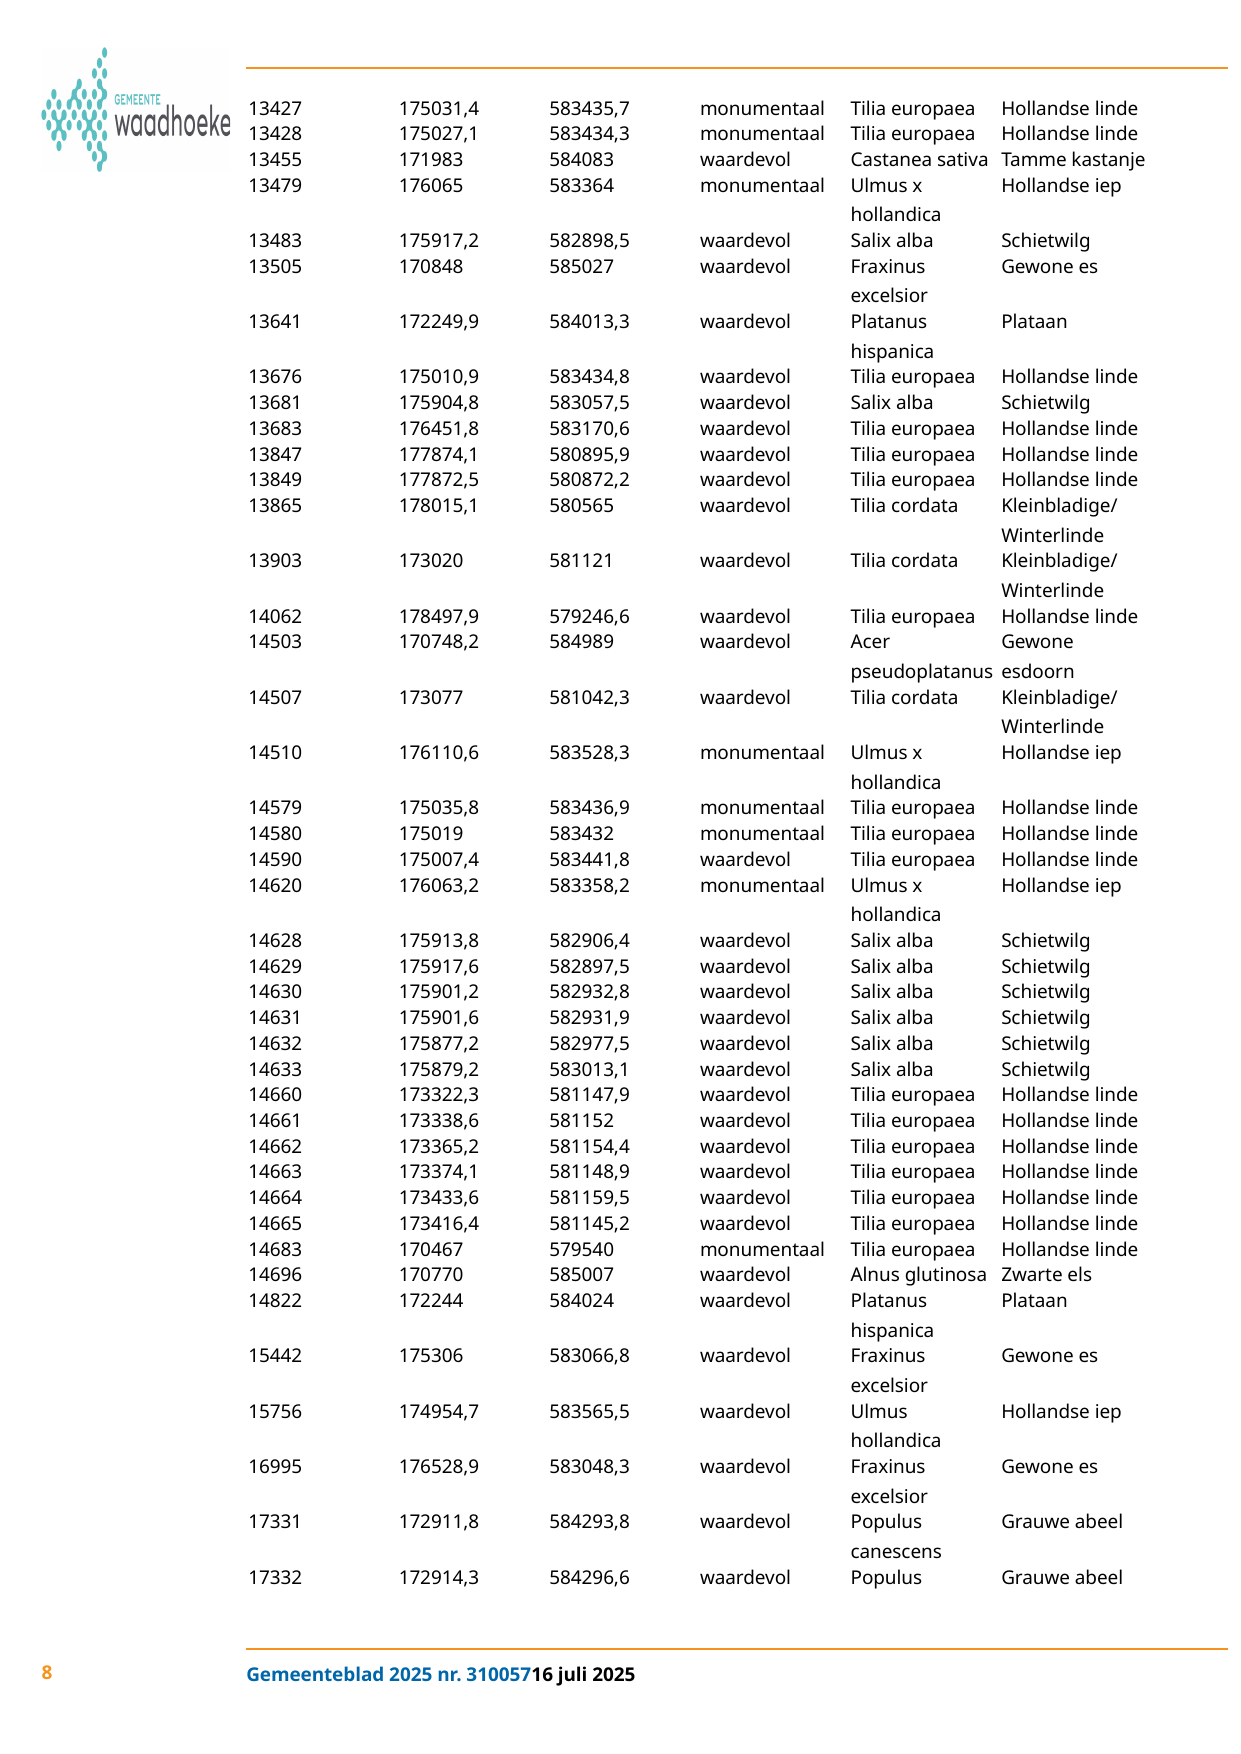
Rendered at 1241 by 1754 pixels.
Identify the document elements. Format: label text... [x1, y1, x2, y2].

table_cell 175027,1 [399, 121, 549, 146]
table_cell 583048,3 [549, 1453, 700, 1508]
table_cell Tilia europaea [850, 1210, 1001, 1236]
table_cell 13483 [248, 227, 398, 253]
table_cell waardevol [700, 548, 850, 603]
table_cell waardevol [700, 629, 850, 684]
table_cell Schietwilg [1001, 227, 1152, 253]
table_cell Hollandse iep [1001, 1398, 1152, 1453]
table_cell 583432 [549, 820, 700, 846]
table_cell 584083 [549, 146, 700, 172]
table_cell Zwarte els [1001, 1262, 1152, 1287]
table_cell Tilia europaea [850, 1107, 1001, 1133]
table_cell 175904,8 [399, 389, 549, 415]
table_cell Populus canescens [850, 1509, 1001, 1564]
table_cell waardevol [700, 1184, 850, 1210]
table_cell 582906,4 [549, 927, 700, 953]
table_cell Hollandse linde [1001, 364, 1152, 389]
table_cell monumentaal [700, 820, 850, 846]
table_cell Plataan [1001, 1287, 1152, 1343]
table_cell 14660 [248, 1081, 398, 1107]
table_cell Hollandse iep [1001, 872, 1152, 927]
table_cell Hollandse linde [1001, 603, 1152, 629]
table_cell 175913,8 [399, 927, 549, 953]
table_cell 15442 [248, 1343, 398, 1398]
table_cell 175019 [399, 820, 549, 846]
table_cell 583057,5 [549, 389, 700, 415]
table_cell 584989 [549, 629, 700, 684]
table_cell Gewone es [1001, 1453, 1152, 1508]
table_cell Alnus glutinosa [850, 1262, 1001, 1287]
table_cell 583441,8 [549, 846, 700, 872]
table_cell 13641 [248, 308, 398, 364]
table_cell waardevol [700, 1262, 850, 1287]
table_cell Tilia cordata [850, 684, 1001, 739]
table_cell 581121 [549, 548, 700, 603]
table_cell waardevol [700, 1509, 850, 1564]
table_cell 13681 [248, 389, 398, 415]
table_cell Ulmus x hollandica [850, 872, 1001, 927]
table_cell 585007 [549, 1262, 700, 1287]
table_cell Schietwilg [1001, 1004, 1152, 1030]
table_cell 584293,8 [549, 1509, 700, 1564]
table_cell waardevol [700, 846, 850, 872]
table_cell waardevol [700, 1133, 850, 1159]
table_cell Hollandse linde [1001, 1159, 1152, 1184]
table_cell Hollandse linde [1001, 441, 1152, 467]
table_cell 584013,3 [549, 308, 700, 364]
table_cell 13683 [248, 415, 398, 441]
table_cell Hollandse linde [1001, 95, 1152, 121]
table_cell 13428 [248, 121, 398, 146]
table_cell Hollandse linde [1001, 1133, 1152, 1159]
table_cell 579246,6 [549, 603, 700, 629]
table_cell 171983 [399, 146, 549, 172]
table_cell waardevol [700, 389, 850, 415]
table_cell Platanus hispanica [850, 1287, 1001, 1343]
table_cell Tamme kastanje [1001, 146, 1152, 172]
table_cell 14665 [248, 1210, 398, 1236]
table_cell monumentaal [700, 172, 850, 227]
table_cell monumentaal [700, 121, 850, 146]
table_cell waardevol [700, 308, 850, 364]
table_cell 580872,2 [549, 467, 700, 492]
table_cell 173020 [399, 548, 549, 603]
table_cell 170770 [399, 1262, 549, 1287]
table_cell 13865 [248, 492, 398, 548]
table_cell Hollandse linde [1001, 1236, 1152, 1262]
table_cell 14628 [248, 927, 398, 953]
table_cell waardevol [700, 364, 850, 389]
table_cell waardevol [700, 953, 850, 978]
table_cell 173365,2 [399, 1133, 549, 1159]
table_cell 13479 [248, 172, 398, 227]
table_cell Schietwilg [1001, 953, 1152, 978]
table_cell 170848 [399, 253, 549, 308]
table_cell waardevol [700, 927, 850, 953]
table_cell Acer pseudoplatanus [850, 629, 1001, 684]
table_cell Grauwe abeel [1001, 1509, 1152, 1564]
table_cell 583434,3 [549, 121, 700, 146]
table_cell Tilia europaea [850, 846, 1001, 872]
table_cell 583435,7 [549, 95, 700, 121]
table_cell Tilia cordata [850, 548, 1001, 603]
table_cell Kleinbladige/Winterlinde [1001, 492, 1152, 548]
table_cell 172914,3 [399, 1564, 549, 1589]
table_cell 583528,3 [549, 739, 700, 794]
table_cell 583364 [549, 172, 700, 227]
table_cell 176451,8 [399, 415, 549, 441]
table_cell 582897,5 [549, 953, 700, 978]
table_cell Salix alba [850, 1056, 1001, 1081]
table_cell waardevol [700, 1107, 850, 1133]
table_cell Hollandse linde [1001, 1081, 1152, 1107]
table_cell Salix alba [850, 1004, 1001, 1030]
table_cell 581145,2 [549, 1210, 700, 1236]
table_cell Grauwe abeel [1001, 1564, 1152, 1589]
table_cell waardevol [700, 467, 850, 492]
table_cell 14579 [248, 795, 398, 820]
table_cell 172249,9 [399, 308, 549, 364]
table_cell 14822 [248, 1287, 398, 1343]
table_cell 16995 [248, 1453, 398, 1508]
table_cell 14683 [248, 1236, 398, 1262]
table_cell Hollandse linde [1001, 121, 1152, 146]
table_cell Schietwilg [1001, 389, 1152, 415]
table_cell 581154,4 [549, 1133, 700, 1159]
table_cell 14662 [248, 1133, 398, 1159]
table_cell Kleinbladige/Winterlinde [1001, 684, 1152, 739]
table_cell 585027 [549, 253, 700, 308]
table_cell Platanus hispanica [850, 308, 1001, 364]
table_cell 581152 [549, 1107, 700, 1133]
table_cell 582932,8 [549, 979, 700, 1004]
table_cell 14629 [248, 953, 398, 978]
table_cell waardevol [700, 1056, 850, 1081]
table_cell 13676 [248, 364, 398, 389]
table_cell waardevol [700, 979, 850, 1004]
table_cell 178497,9 [399, 603, 549, 629]
table_cell 14632 [248, 1030, 398, 1056]
table_cell Hollandse linde [1001, 415, 1152, 441]
table_cell Fraxinus excelsior [850, 1453, 1001, 1508]
table_cell Salix alba [850, 1030, 1001, 1056]
table_cell Tilia europaea [850, 121, 1001, 146]
table_cell 172244 [399, 1287, 549, 1343]
table_cell Tilia europaea [850, 603, 1001, 629]
table_cell 584024 [549, 1287, 700, 1343]
table_cell Hollandse linde [1001, 467, 1152, 492]
table_cell 581148,9 [549, 1159, 700, 1184]
table_cell 14510 [248, 739, 398, 794]
table_cell Ulmus hollandica [850, 1398, 1001, 1453]
table_cell 583066,8 [549, 1343, 700, 1398]
table_cell 13505 [248, 253, 398, 308]
table_cell Tilia europaea [850, 95, 1001, 121]
table_cell 175901,6 [399, 1004, 549, 1030]
table_cell 583434,8 [549, 364, 700, 389]
table_cell Schietwilg [1001, 927, 1152, 953]
table_cell 583170,6 [549, 415, 700, 441]
table_cell Tilia europaea [850, 364, 1001, 389]
table_cell Tilia europaea [850, 467, 1001, 492]
table_cell 13903 [248, 548, 398, 603]
table_cell 175877,2 [399, 1030, 549, 1056]
table_cell Salix alba [850, 979, 1001, 1004]
table_cell Gewone esdoorn [1001, 629, 1152, 684]
table_cell waardevol [700, 253, 850, 308]
table_cell waardevol [700, 415, 850, 441]
table_cell Gewone es [1001, 1343, 1152, 1398]
table_cell 17331 [248, 1509, 398, 1564]
table_cell 14630 [248, 979, 398, 1004]
table_cell 175917,6 [399, 953, 549, 978]
table_cell 14507 [248, 684, 398, 739]
table_cell waardevol [700, 1210, 850, 1236]
table_cell 15756 [248, 1398, 398, 1453]
table_cell waardevol [700, 1004, 850, 1030]
table_cell 173416,4 [399, 1210, 549, 1236]
table_cell waardevol [700, 1564, 850, 1589]
table_cell 582931,9 [549, 1004, 700, 1030]
table_cell 581159,5 [549, 1184, 700, 1210]
table_cell 14620 [248, 872, 398, 927]
table_cell Hollandse linde [1001, 846, 1152, 872]
table_cell Plataan [1001, 308, 1152, 364]
table_cell monumentaal [700, 795, 850, 820]
table_cell 583013,1 [549, 1056, 700, 1081]
table_cell 175007,4 [399, 846, 549, 872]
table_cell Salix alba [850, 927, 1001, 953]
table_cell Tilia europaea [850, 415, 1001, 441]
table_cell Salix alba [850, 953, 1001, 978]
table_cell Schietwilg [1001, 1030, 1152, 1056]
table_cell 175031,4 [399, 95, 549, 121]
table_cell Hollandse iep [1001, 739, 1152, 794]
table_cell Tilia europaea [850, 441, 1001, 467]
table_cell Fraxinus excelsior [850, 253, 1001, 308]
table_cell Tilia europaea [850, 1184, 1001, 1210]
table_cell 172911,8 [399, 1509, 549, 1564]
table_cell 582977,5 [549, 1030, 700, 1056]
table_cell 580565 [549, 492, 700, 548]
table_cell 173338,6 [399, 1107, 549, 1133]
table_cell 14503 [248, 629, 398, 684]
table_cell 175879,2 [399, 1056, 549, 1081]
table_cell 173374,1 [399, 1159, 549, 1184]
table_cell 176110,6 [399, 739, 549, 794]
table_cell waardevol [700, 227, 850, 253]
table_cell 174954,7 [399, 1398, 549, 1453]
table_cell 176065 [399, 172, 549, 227]
table_cell 176063,2 [399, 872, 549, 927]
table_cell waardevol [700, 492, 850, 548]
table_cell 14590 [248, 846, 398, 872]
table_cell Ulmus x hollandica [850, 739, 1001, 794]
table_cell waardevol [700, 441, 850, 467]
table_cell waardevol [700, 146, 850, 172]
table_cell 177872,5 [399, 467, 549, 492]
table_cell 175010,9 [399, 364, 549, 389]
table_cell Populus [850, 1564, 1001, 1589]
table_cell 14631 [248, 1004, 398, 1030]
table_cell 14661 [248, 1107, 398, 1133]
table_cell Tilia europaea [850, 1133, 1001, 1159]
table_cell 581147,9 [549, 1081, 700, 1107]
table_cell 14580 [248, 820, 398, 846]
table_cell Salix alba [850, 389, 1001, 415]
table_cell 14062 [248, 603, 398, 629]
table_cell Ulmus x hollandica [850, 172, 1001, 227]
table_cell 170467 [399, 1236, 549, 1262]
table_cell 580895,9 [549, 441, 700, 467]
table_cell 583436,9 [549, 795, 700, 820]
table_cell Hollandse linde [1001, 795, 1152, 820]
table_cell 175917,2 [399, 227, 549, 253]
table_cell 13849 [248, 467, 398, 492]
table_cell waardevol [700, 1287, 850, 1343]
table_cell Fraxinus excelsior [850, 1343, 1001, 1398]
table_cell Schietwilg [1001, 979, 1152, 1004]
table_cell Hollandse iep [1001, 172, 1152, 227]
table_cell 177874,1 [399, 441, 549, 467]
table_cell Tilia cordata [850, 492, 1001, 548]
table_cell 579540 [549, 1236, 700, 1262]
table_cell Schietwilg [1001, 1056, 1152, 1081]
table_cell waardevol [700, 1343, 850, 1398]
table_cell Hollandse linde [1001, 820, 1152, 846]
table_cell 173077 [399, 684, 549, 739]
table_cell 581042,3 [549, 684, 700, 739]
table_cell Tilia europaea [850, 1236, 1001, 1262]
table_cell waardevol [700, 1453, 850, 1508]
table_cell Tilia europaea [850, 1081, 1001, 1107]
table_cell Hollandse linde [1001, 1210, 1152, 1236]
table_cell 582898,5 [549, 227, 700, 253]
table_cell 584296,6 [549, 1564, 700, 1589]
table_cell 583358,2 [549, 872, 700, 927]
table_cell Tilia europaea [850, 1159, 1001, 1184]
table_cell 13427 [248, 95, 398, 121]
table_cell 175035,8 [399, 795, 549, 820]
table_cell waardevol [700, 1030, 850, 1056]
table_cell 17332 [248, 1564, 398, 1589]
table_cell 14633 [248, 1056, 398, 1081]
table_cell Gewone es [1001, 253, 1152, 308]
table_cell monumentaal [700, 1236, 850, 1262]
table_cell 175306 [399, 1343, 549, 1398]
table_cell Kleinbladige/Winterlinde [1001, 548, 1152, 603]
table_cell Tilia europaea [850, 795, 1001, 820]
table_cell 173322,3 [399, 1081, 549, 1107]
picture [41, 47, 231, 172]
table_cell 176528,9 [399, 1453, 549, 1508]
table_cell 14696 [248, 1262, 398, 1287]
table_cell Hollandse linde [1001, 1107, 1152, 1133]
table_cell 583565,5 [549, 1398, 700, 1453]
table_cell Salix alba [850, 227, 1001, 253]
table_cell 13455 [248, 146, 398, 172]
table_cell 13847 [248, 441, 398, 467]
table_cell Hollandse linde [1001, 1184, 1152, 1210]
table_cell Tilia europaea [850, 820, 1001, 846]
table_cell monumentaal [700, 739, 850, 794]
table_cell 175901,2 [399, 979, 549, 1004]
table_cell waardevol [700, 1081, 850, 1107]
table_cell 14663 [248, 1159, 398, 1184]
table_cell Castanea sativa [850, 146, 1001, 172]
table_cell waardevol [700, 1159, 850, 1184]
table_cell waardevol [700, 603, 850, 629]
table_cell waardevol [700, 684, 850, 739]
table_cell monumentaal [700, 95, 850, 121]
table_cell monumentaal [700, 872, 850, 927]
table_cell 173433,6 [399, 1184, 549, 1210]
table_cell 170748,2 [399, 629, 549, 684]
table_cell 14664 [248, 1184, 398, 1210]
table_cell waardevol [700, 1398, 850, 1453]
table_cell 178015,1 [399, 492, 549, 548]
